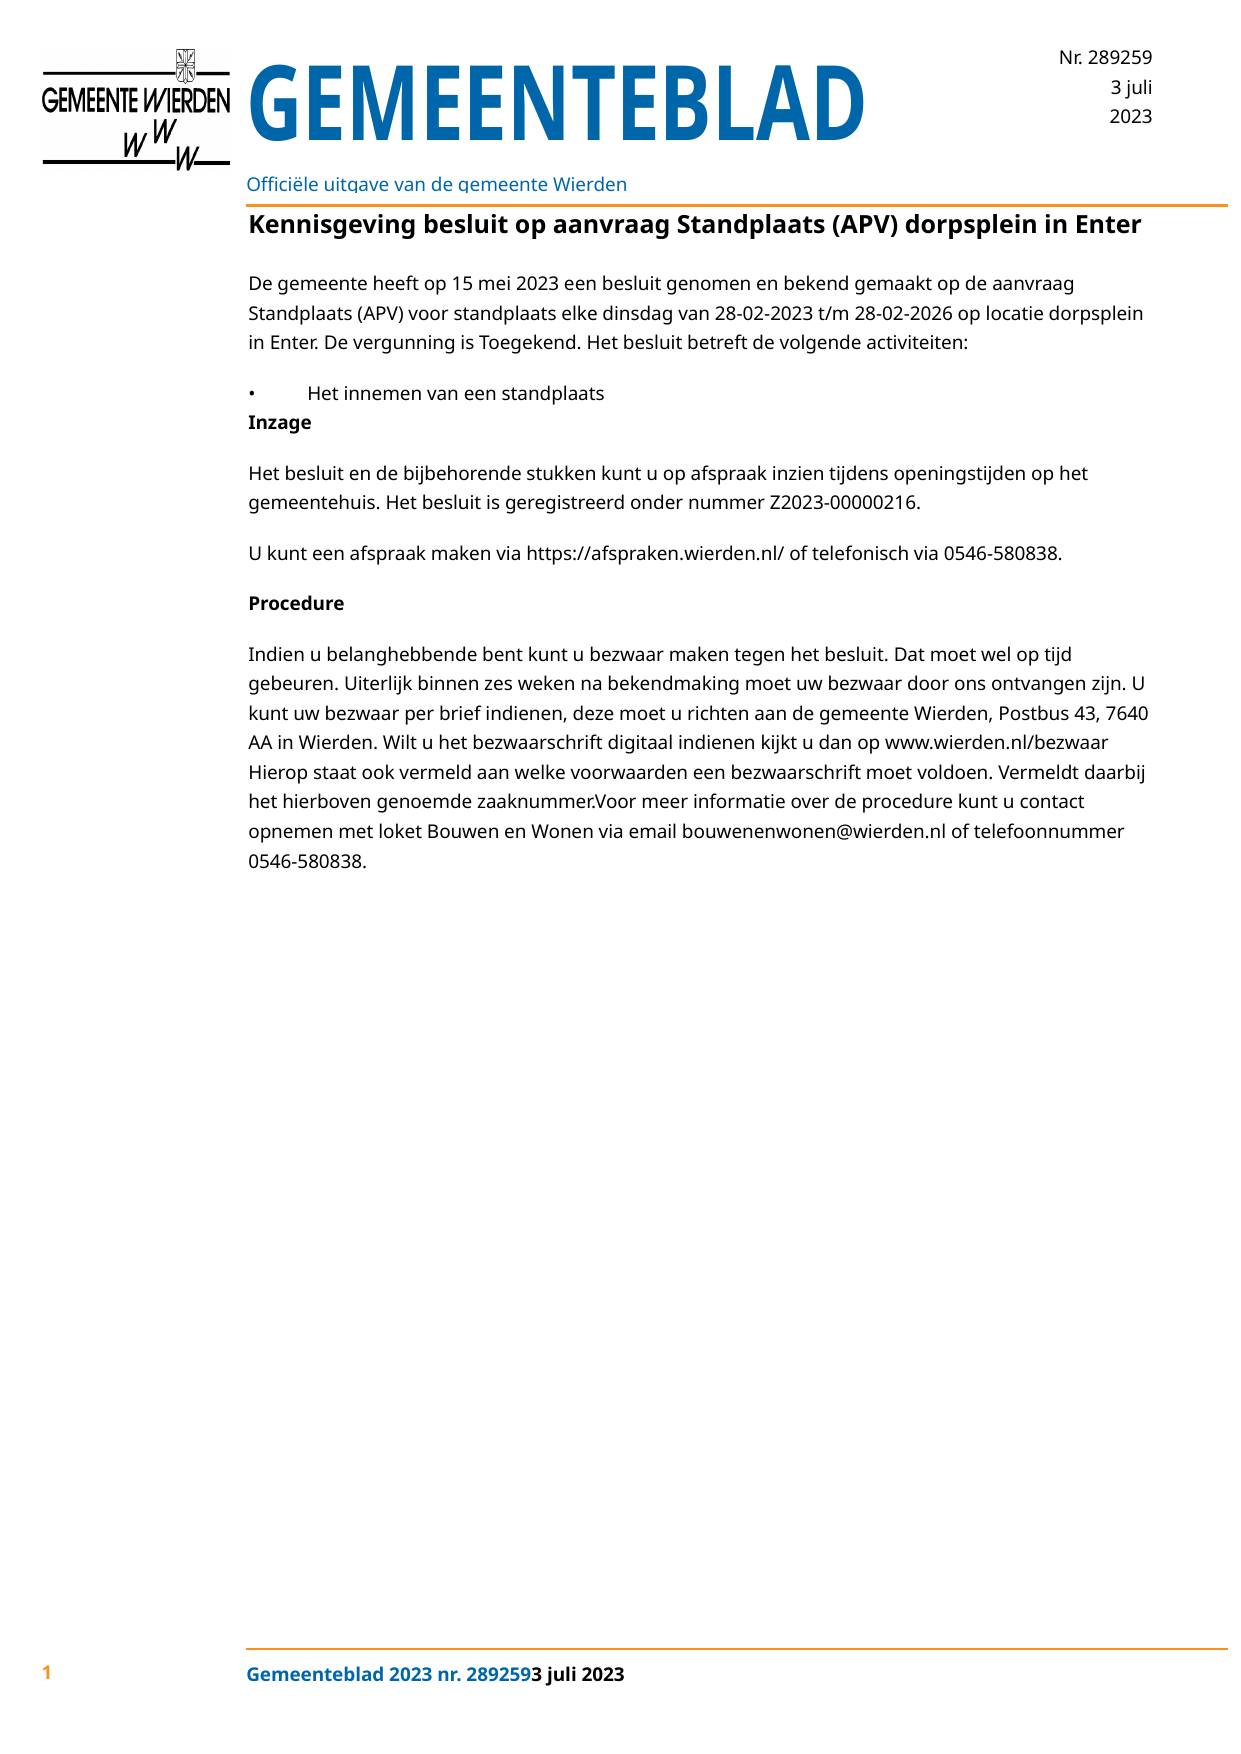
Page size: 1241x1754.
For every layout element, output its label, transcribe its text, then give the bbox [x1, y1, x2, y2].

text Inzage [248, 409, 1152, 435]
list Het innemen van een standplaats [248, 380, 1152, 406]
picture [41, 47, 231, 172]
text Kennisgeving besluit op aanvraag Standplaats (APV) dorpsplein in Enter [248, 207, 1152, 241]
text Het besluit en de bijbehorende stukken kunt u op afspraak inzien tijdens openingstijden op het gemeentehuis. Het besluit is geregistreerd onder nummer Z2023-00000216. [248, 460, 1152, 515]
text Procedure [248, 590, 1152, 616]
text Indien u belanghebbende bent kunt u bezwaar maken tegen het besluit. Dat moet wel op tijd gebeuren. Uiterlijk binnen zes weken na bekendmaking moet uw bezwaar door ons ontvangen zijn. U kunt uw bezwaar per brief indienen, deze moet u richten aan de gemeente Wierden, Postbus 43, 7640 AA in Wierden. Wilt u het bezwaarschrift digitaal indienen kijkt u dan op www.wierden.nl/bezwaar Hierop staat ook vermeld aan welke voorwaarden een bezwaarschrift moet voldoen. Vermeldt daarbij het hierboven genoemde zaaknummer.Voor meer informatie over de procedure kunt u contact opnemen met loket Bouwen en Wonen via email bouwenenwonen@wierden.nl of telefoonnummer 0546-580838. [248, 641, 1152, 873]
text U kunt een afspraak maken via https://afspraken.wierden.nl/ of telefonisch via 0546-580838. [248, 540, 1152, 566]
text De gemeente heeft op 15 mei 2023 een besluit genomen en bekend gemaakt op de aanvraag Standplaats (APV) voor standplaats elke dinsdag van 28-02-2023 t/m 28-02-2026 op locatie dorpsplein in Enter. De vergunning is Toegekend. Het besluit betreft de volgende activiteiten: [248, 270, 1152, 355]
